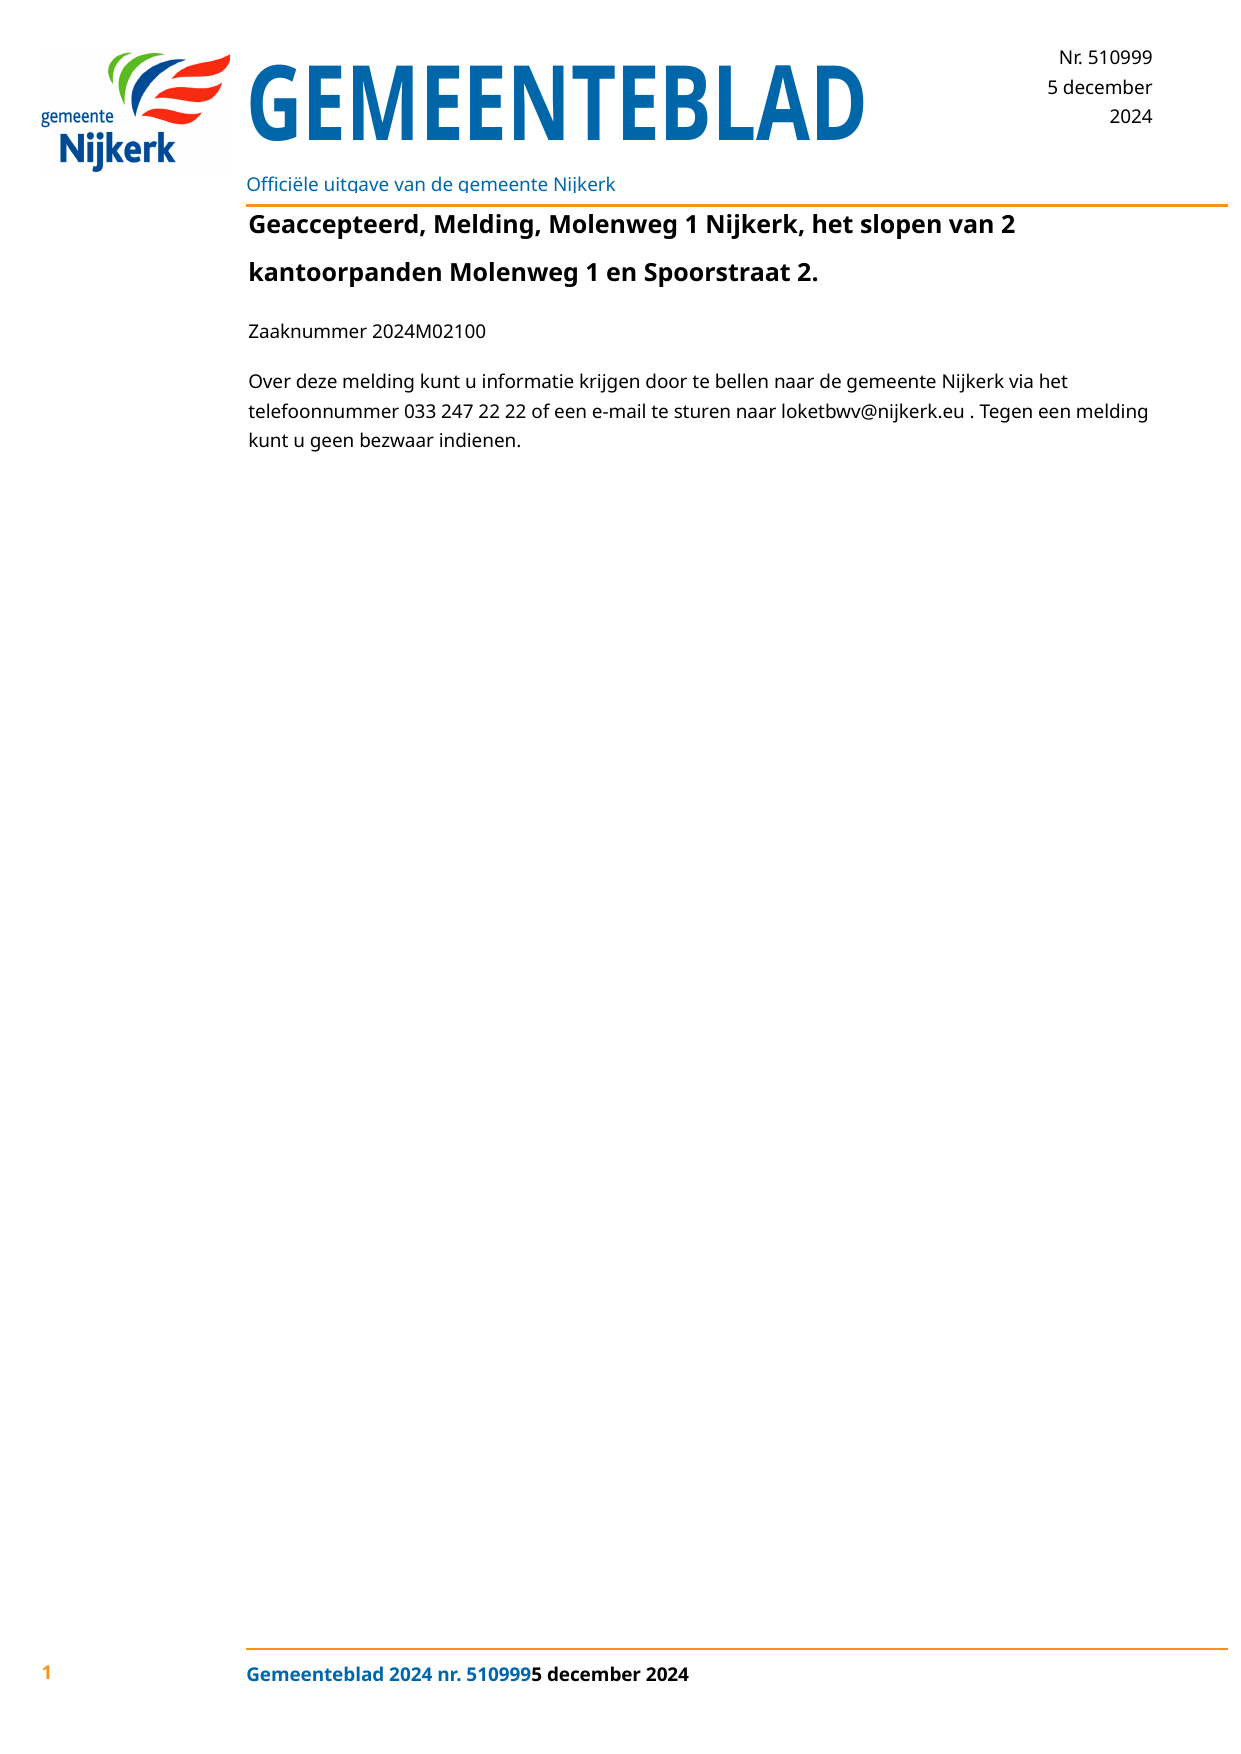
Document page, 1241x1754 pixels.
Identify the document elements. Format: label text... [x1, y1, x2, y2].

text Geaccepteerd, Melding, Molenweg 1 Nijkerk, het slopen van 2 kantoorpanden Molenweg 1 en Spoorstraat 2. [248, 207, 1152, 288]
text Zaaknummer 2024M02100 [248, 318, 1152, 344]
picture [41, 47, 231, 172]
text Over deze melding kunt u informatie krijgen door te bellen naar de gemeente Nijkerk via het telefoonnummer 033 247 22 22 of een e-mail te sturen naar loketbwv@nijkerk.eu . Tegen een melding kunt u geen bezwaar indienen. [248, 368, 1152, 453]
